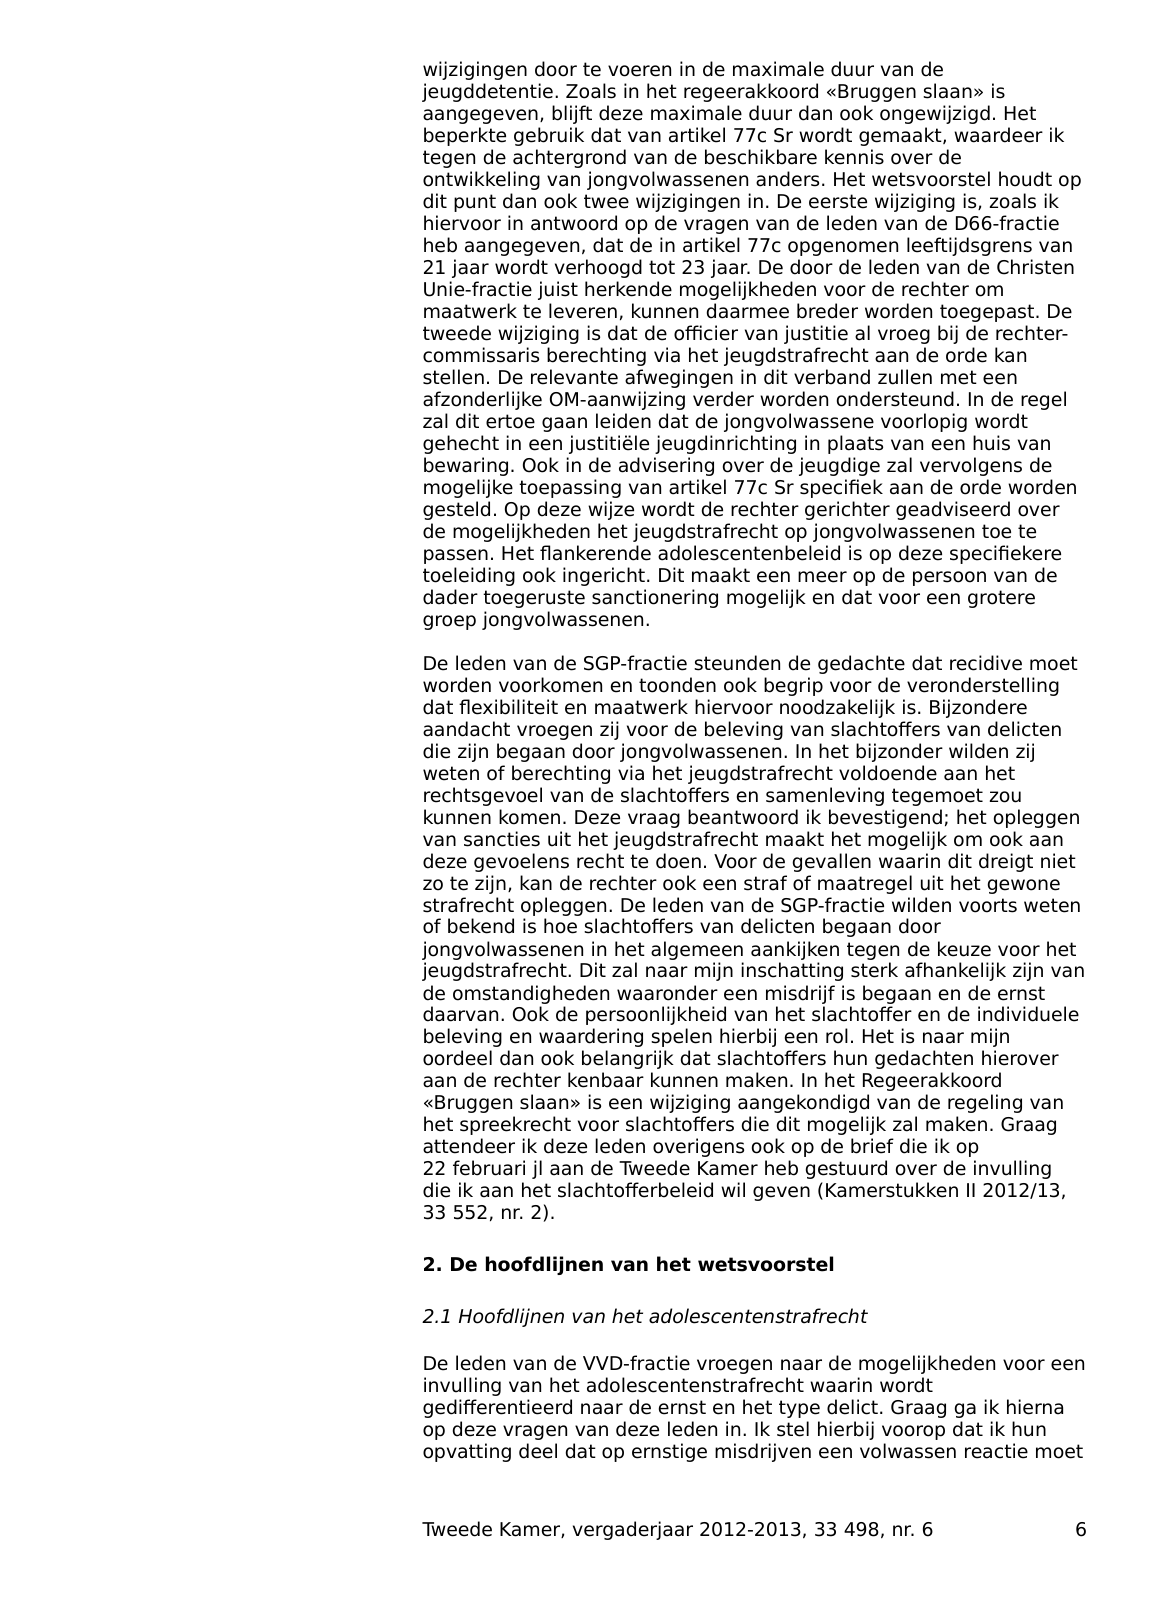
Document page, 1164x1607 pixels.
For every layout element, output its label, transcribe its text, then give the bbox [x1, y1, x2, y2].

subtitle 2. De hoofdlijnen van het wetsvoorstel [422, 1254, 1087, 1276]
text De leden van de VVD-fractie vroegen naar de mogelijkheden voor een invulling van het adolescentenstrafrecht waarin wordt gedifferentieerd naar de ernst en het type delict. Graag ga ik hierna op deze vragen van deze leden in. Ik stel hierbij voorop dat ik hun opvatting deel dat op ernstige misdrijven een volwassen reactie moet [422, 1353, 1087, 1463]
text De leden van de SGP-fractie steunden de gedachte dat recidive moet worden voorkomen en toonden ook begrip voor de veronderstelling dat flexibiliteit en maatwerk hiervoor noodzakelijk is. Bijzondere aandacht vroegen zij voor de beleving van slachtoffers van delicten die zijn begaan door jongvolwassenen. In het bijzonder wilden zij weten of berechting via het jeugdstrafrecht voldoende aan het rechtsgevoel van de slachtoffers en samenleving tegemoet zou kunnen komen. Deze vraag beantwoord ik bevestigend; het opleggen van sancties uit het jeugdstrafrecht maakt het mogelijk om ook aan deze gevoelens recht te doen. Voor de gevallen waarin dit dreigt niet zo te zijn, kan de rechter ook een straf of maatregel uit het gewone strafrecht opleggen. De leden van de SGP-fractie wilden voorts weten of bekend is hoe slachtoffers van delicten begaan door jongvolwassenen in het algemeen aankijken tegen de keuze voor het jeugdstrafrecht. Dit zal naar mijn inschatting sterk afhankelijk zijn van de omstandigheden waaronder een misdrijf is begaan en de ernst daarvan. Ook de persoonlijkheid van het slachtoffer en de individuele beleving en waardering spelen hierbij een rol. Het is naar mijn oordeel dan ook belangrijk dat slachtoffers hun gedachten hierover aan de rechter kenbaar kunnen maken. In het Regeerakkoord «Bruggen slaan» is een wijziging aangekondigd van de regeling van het spreekrecht voor slachtoffers die dit mogelijk zal maken. Graag attendeer ik deze leden overigens ook op de brief die ik op 22 februari jl aan de Tweede Kamer heb gestuurd over de invulling die ik aan het slachtofferbeleid wil geven (Kamerstukken II 2012/13, 33 552, nr. 2). [422, 653, 1087, 1224]
subtitle 2.1 Hoofdlijnen van het adolescentenstrafrecht [422, 1306, 1087, 1328]
text wijzigingen door te voeren in de maximale duur van de jeugddetentie. Zoals in het regeerakkoord «Bruggen slaan» is aangegeven, blijft deze maximale duur dan ook ongewijzigd. Het beperkte gebruik dat van artikel 77c Sr wordt gemaakt, waardeer ik tegen de achtergrond van de beschikbare kennis over de ontwikkeling van jongvolwassenen anders. Het wetsvoorstel houdt op dit punt dan ook twee wijzigingen in. De eerste wijziging is, zoals ik hiervoor in antwoord op de vragen van de leden van de D66-fractie heb aangegeven, dat de in artikel 77c opgenomen leeftijdsgrens van 21 jaar wordt verhoogd tot 23 jaar. De door de leden van de Christen Unie-fractie juist herkende mogelijkheden voor de rechter om maatwerk te leveren, kunnen daarmee breder worden toegepast. De tweede wijziging is dat de officier van justitie al vroeg bij de rechter-commissaris berechting via het jeugdstrafrecht aan de orde kan stellen. De relevante afwegingen in dit verband zullen met een afzonderlijke OM-aanwijzing verder worden ondersteund. In de regel zal dit ertoe gaan leiden dat de jongvolwassene voorlopig wordt gehecht in een justitiële jeugdinrichting in plaats van een huis van bewaring. Ook in de advisering over de jeugdige zal vervolgens de mogelijke toepassing van artikel 77c Sr specifiek aan de orde worden gesteld. Op deze wijze wordt de rechter gerichter geadviseerd over de mogelijkheden het jeugdstrafrecht op jongvolwassenen toe te passen. Het flankerende adolescentenbeleid is op deze specifiekere toeleiding ook ingericht. Dit maakt een meer op de persoon van de dader toegeruste sanctionering mogelijk en dat voor een grotere groep jongvolwassenen. [422, 59, 1087, 631]
